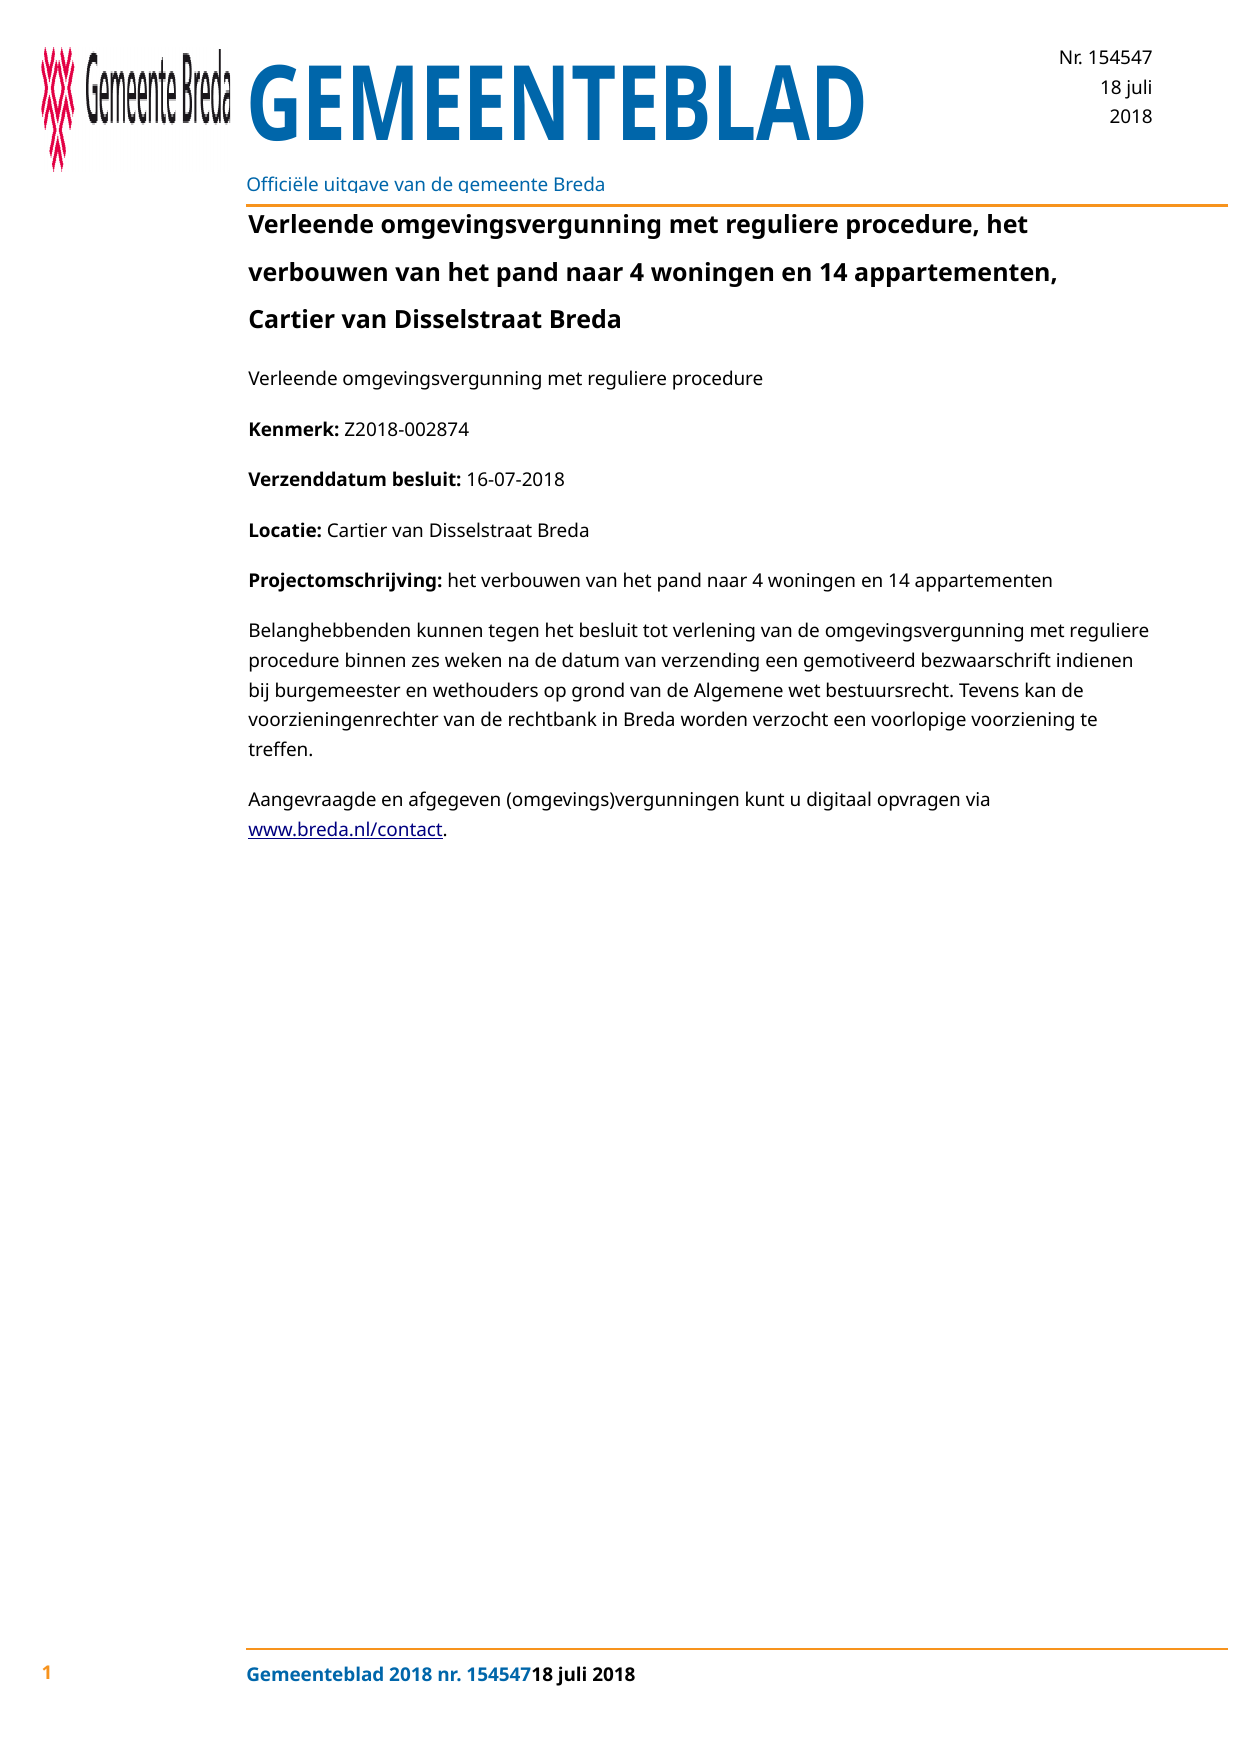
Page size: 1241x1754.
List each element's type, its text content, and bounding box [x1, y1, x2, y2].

text Verleende omgevingsvergunning met reguliere procedure [248, 366, 1152, 391]
picture [41, 47, 231, 172]
text Verleende omgevingsvergunning met reguliere procedure, het verbouwen van het pand naar 4 woningen en 14 appartementen, Cartier van Disselstraat Breda [248, 207, 1152, 336]
text Aangevraagde en afgegeven (omgevings)vergunningen kunt u digitaal opvragen via www.breda.nl/contact. [248, 786, 1152, 842]
text Belanghebbenden kunnen tegen het besluit tot verlening van de omgevingsvergunning met reguliere procedure binnen zes weken na de datum van verzending een gemotiveerd bezwaarschrift indienen bij burgemeester en wethouders op grond van de Algemene wet bestuursrecht. Tevens kan de voorzieningenrechter van de rechtbank in Breda worden verzocht een voorlopige voorziening te treffen. [248, 618, 1152, 762]
text Kenmerk: Z2018-002874 [248, 416, 1152, 442]
text Locatie: Cartier van Disselstraat Breda [248, 517, 1152, 542]
text Projectomschrijving: het verbouwen van het pand naar 4 woningen en 14 appartementen [248, 567, 1152, 593]
text Verzenddatum besluit: 16-07-2018 [248, 466, 1152, 492]
